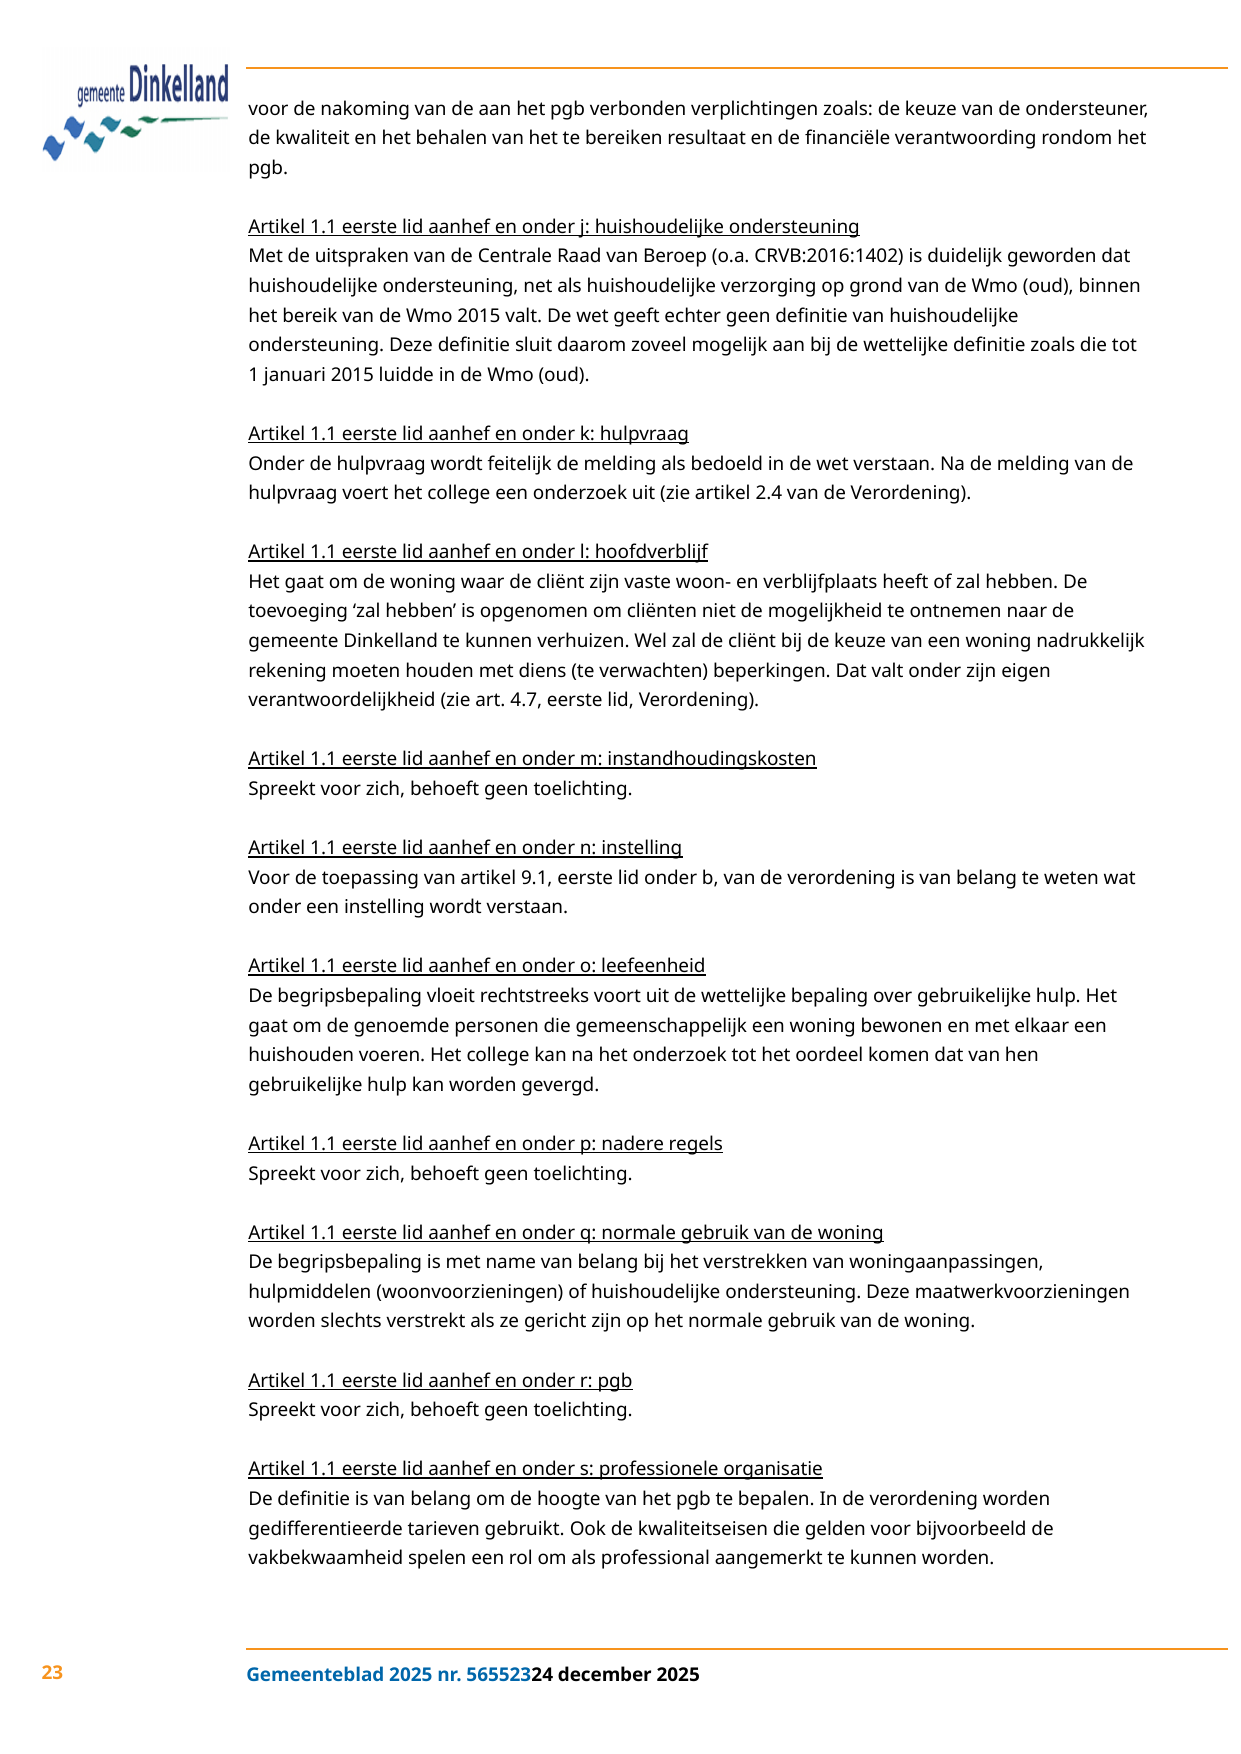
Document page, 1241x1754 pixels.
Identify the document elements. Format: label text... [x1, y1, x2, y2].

text Onder de hulpvraag wordt feitelijk de melding als bedoeld in de wet verstaan. Na de melding van de hulpvraag voert het college een onderzoek uit (zie artikel 2.4 van de Verordening). [248, 450, 1152, 505]
text Artikel 1.1 eerste lid aanhef en onder q: normale gebruik van de woning [248, 1219, 1152, 1245]
text Spreekt voor zich, behoeft geen toelichting. [248, 1396, 1152, 1422]
text De begripsbepaling is met name van belang bij het verstrekken van woningaanpassingen, hulpmiddelen (woonvoorzieningen) of huishoudelijke ondersteuning. Deze maatwerkvoorzieningen worden slechts verstrekt als ze gericht zijn op het normale gebruik van de woning. [248, 1248, 1152, 1333]
text Het gaat om de woning waar de cliënt zijn vaste woon- en verblijfplaats heeft of zal hebben. De toevoeging ‘zal hebben’ is opgenomen om cliënten niet de mogelijkheid te ontnemen naar de gemeente Dinkelland te kunnen verhuizen. Wel zal de cliënt bij de keuze van een woning nadrukkelijk rekening moeten houden met diens (te verwachten) beperkingen. Dat valt onder zijn eigen verantwoordelijkheid (zie art. 4.7, eerste lid, Verordening). [248, 568, 1152, 712]
text De definitie is van belang om de hoogte van het pgb te bepalen. In de verordening worden gedifferentieerde tarieven gebruikt. Ook de kwaliteitseisen die gelden voor bijvoorbeeld de vakbekwaamheid spelen een rol om als professional aangemerkt te kunnen worden. [248, 1485, 1152, 1570]
picture [41, 47, 231, 172]
text Artikel 1.1 eerste lid aanhef en onder j: huishoudelijke ondersteuning [248, 213, 1152, 239]
text Met de uitspraken van de Centrale Raad van Beroep (o.a. CRVB:2016:1402) is duidelijk geworden dat huishoudelijke ondersteuning, net als huishoudelijke verzorging op grond van de Wmo (oud), binnen het bereik van de Wmo 2015 valt. De wet geeft echter geen definitie van huishoudelijke ondersteuning. Deze definitie sluit daarom zoveel mogelijk aan bij de wettelijke definitie zoals die tot 1 januari 2015 luidde in de Wmo (oud). [248, 243, 1152, 387]
text Spreekt voor zich, behoeft geen toelichting. [248, 1160, 1152, 1186]
text Artikel 1.1 eerste lid aanhef en onder s: professionele organisatie [248, 1456, 1152, 1481]
text Artikel 1.1 eerste lid aanhef en onder m: instandhoudingskosten [248, 746, 1152, 771]
text Voor de toepassing van artikel 9.1, eerste lid onder b, van de verordening is van belang te weten wat onder een instelling wordt verstaan. [248, 864, 1152, 919]
text Artikel 1.1 eerste lid aanhef en onder p: nadere regels [248, 1130, 1152, 1156]
text Artikel 1.1 eerste lid aanhef en onder k: hulpvraag [248, 420, 1152, 446]
text Artikel 1.1 eerste lid aanhef en onder o: leefeenheid [248, 953, 1152, 978]
text Spreekt voor zich, behoeft geen toelichting. [248, 775, 1152, 801]
text De begripsbepaling vloeit rechtstreeks voort uit de wettelijke bepaling over gebruikelijke hulp. Het gaat om de genoemde personen die gemeenschappelijk een woning bewonen en met elkaar een huishouden voeren. Het college kan na het onderzoek tot het oordeel komen dat van hen gebruikelijke hulp kan worden gevergd. [248, 982, 1152, 1097]
text voor de nakoming van de aan het pgb verbonden verplichtingen zoals: de keuze van de ondersteuner, de kwaliteit en het behalen van het te bereiken resultaat en de financiële verantwoording rondom het pgb. [248, 95, 1152, 180]
text Artikel 1.1 eerste lid aanhef en onder r: pgb [248, 1367, 1152, 1393]
text Artikel 1.1 eerste lid aanhef en onder n: instelling [248, 834, 1152, 860]
text Artikel 1.1 eerste lid aanhef en onder l: hoofdverblijf [248, 538, 1152, 564]
